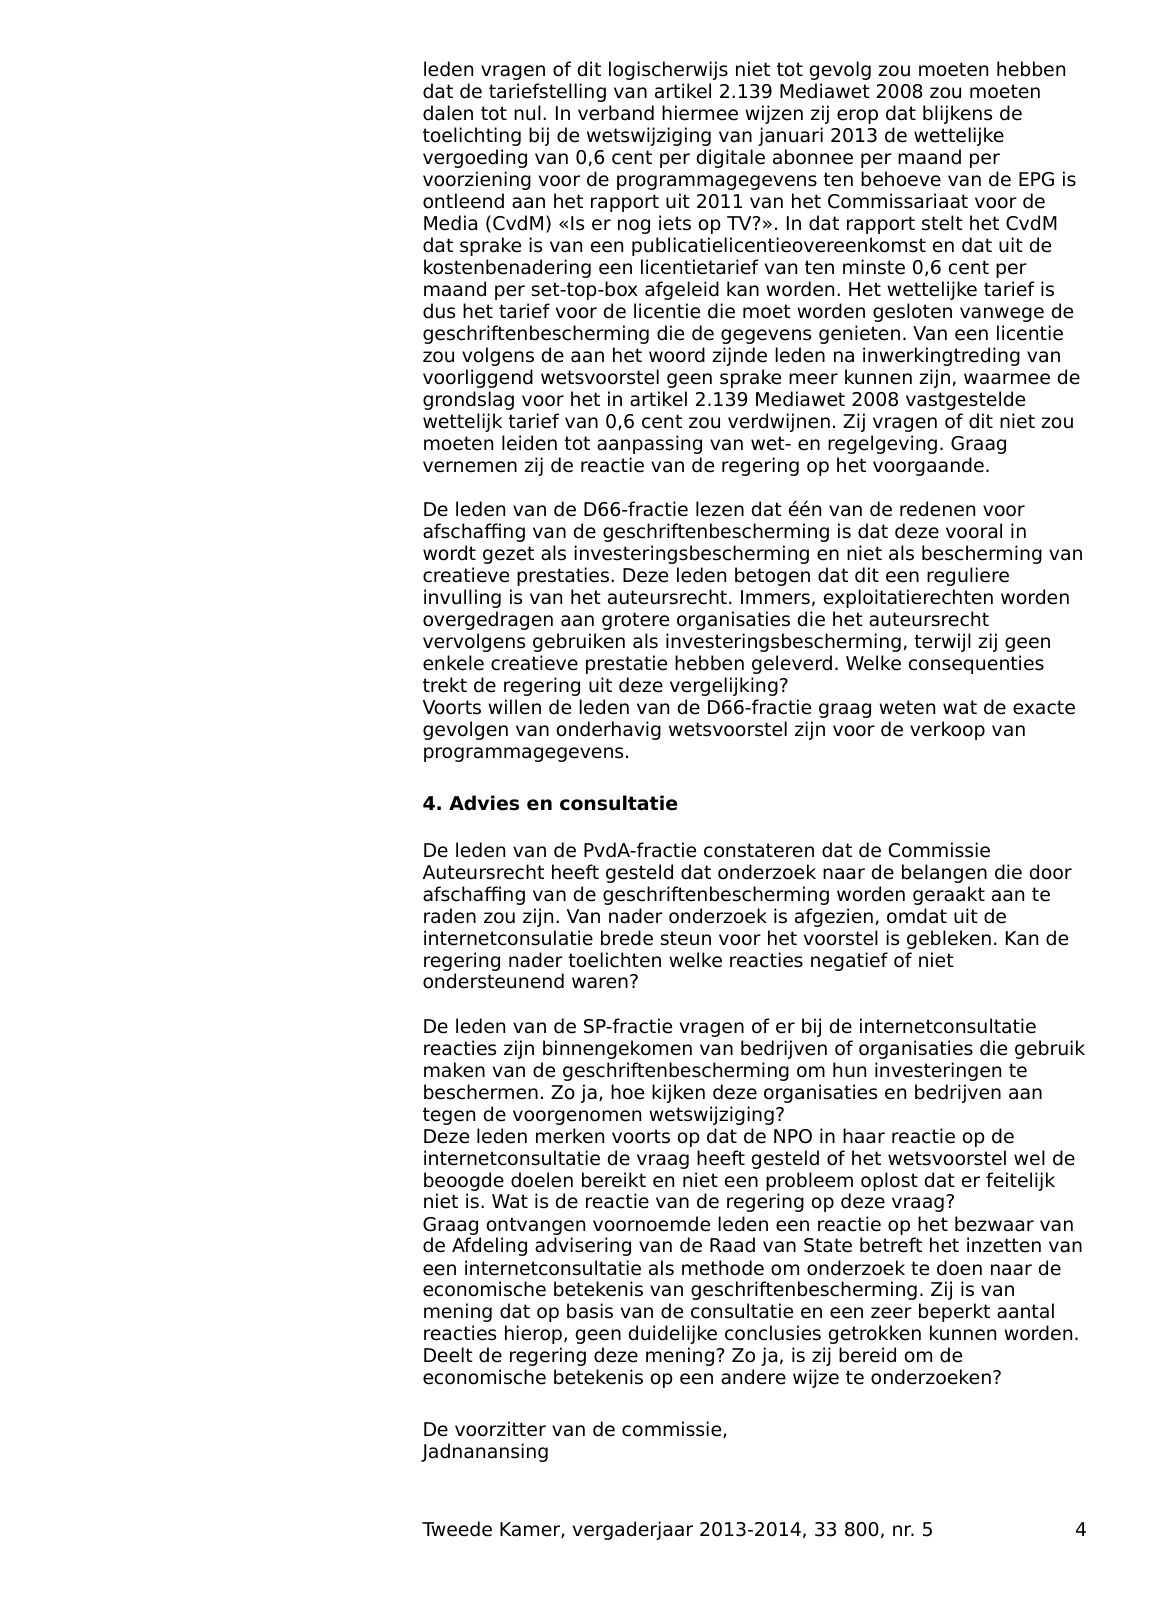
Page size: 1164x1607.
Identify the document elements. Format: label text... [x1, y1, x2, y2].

text leden vragen of dit logischerwijs niet tot gevolg zou moeten hebben dat de tariefstelling van artikel 2.139 Mediawet 2008 zou moeten dalen tot nul. In verband hiermee wijzen zij erop dat blijkens de toelichting bij de wetswijziging van januari 2013 de wettelijke vergoeding van 0,6 cent per digitale abonnee per maand per voorziening voor de programmagegevens ten behoeve van de EPG is ontleend aan het rapport uit 2011 van het Commissariaat voor de Media (CvdM) «Is er nog iets op TV?». In dat rapport stelt het CvdM dat sprake is van een publicatielicentieovereenkomst en dat uit de kostenbenadering een licentietarief van ten minste 0,6 cent per maand per set-top-box afgeleid kan worden. Het wettelijke tarief is dus het tarief voor de licentie die moet worden gesloten vanwege de geschriftenbescherming die de gegevens genieten. Van een licentie zou volgens de aan het woord zijnde leden na inwerkingtreding van voorliggend wetsvoorstel geen sprake meer kunnen zijn, waarmee de grondslag voor het in artikel 2.139 Mediawet 2008 vastgestelde wettelijk tarief van 0,6 cent zou verdwijnen. Zij vragen of dit niet zou moeten leiden tot aanpassing van wet- en regelgeving. Graag vernemen zij de reactie van de regering op het voorgaande. [422, 59, 1087, 477]
text De leden van de D66-fractie lezen dat één van de redenen voor afschaffing van de geschriftenbescherming is dat deze vooral in wordt gezet als investeringsbescherming en niet als bescherming van creatieve prestaties. Deze leden betogen dat dit een reguliere invulling is van het auteursrecht. Immers, exploitatierechten worden overgedragen aan grotere organisaties die het auteursrecht vervolgens gebruiken als investeringsbescherming, terwijl zij geen enkele creatieve prestatie hebben geleverd. Welke consequenties trekt de regering uit deze vergelijking? [422, 499, 1087, 697]
subtitle 4. Advies en consultatie [422, 793, 1087, 814]
text De leden van de PvdA-fractie constateren dat de Commissie Auteursrecht heeft gesteld dat onderzoek naar de belangen die door afschaffing van de geschriftenbescherming worden geraakt aan te raden zou zijn. Van nader onderzoek is afgezien, omdat uit de internetconsulatie brede steun voor het voorstel is gebleken. Kan de regering nader toelichten welke reacties negatief of niet ondersteunend waren? [422, 839, 1087, 993]
text De leden van de SP-fractie vragen of er bij de internetconsultatie reacties zijn binnengekomen van bedrijven of organisaties die gebruik maken van de geschriftenbescherming om hun investeringen te beschermen. Zo ja, hoe kijken deze organisaties en bedrijven aan tegen de voorgenomen wetswijziging? [422, 1016, 1087, 1126]
text Graag ontvangen voornoemde leden een reactie op het bezwaar van de Afdeling advisering van de Raad van State betreft het inzetten van een internetconsultatie als methode om onderzoek te doen naar de economische betekenis van geschriftenbescherming. Zij is van mening dat op basis van de consultatie en een zeer beperkt aantal reacties hierop, geen duidelijke conclusies getrokken kunnen worden. Deelt de regering deze mening? Zo ja, is zij bereid om de economische betekenis op een andere wijze te onderzoeken? [422, 1213, 1087, 1389]
text Deze leden merken voorts op dat de NPO in haar reactie op de internetconsultatie de vraag heeft gesteld of het wetsvoorstel wel de beoogde doelen bereikt en niet een probleem oplost dat er feitelijk niet is. Wat is de reactie van de regering op deze vraag? [422, 1126, 1087, 1213]
text De voorzitter van de commissie, Jadnanansing [422, 1419, 1087, 1463]
text Voorts willen de leden van de D66-fractie graag weten wat de exacte gevolgen van onderhavig wetsvoorstel zijn voor de verkoop van programmagegevens. [422, 697, 1087, 763]
